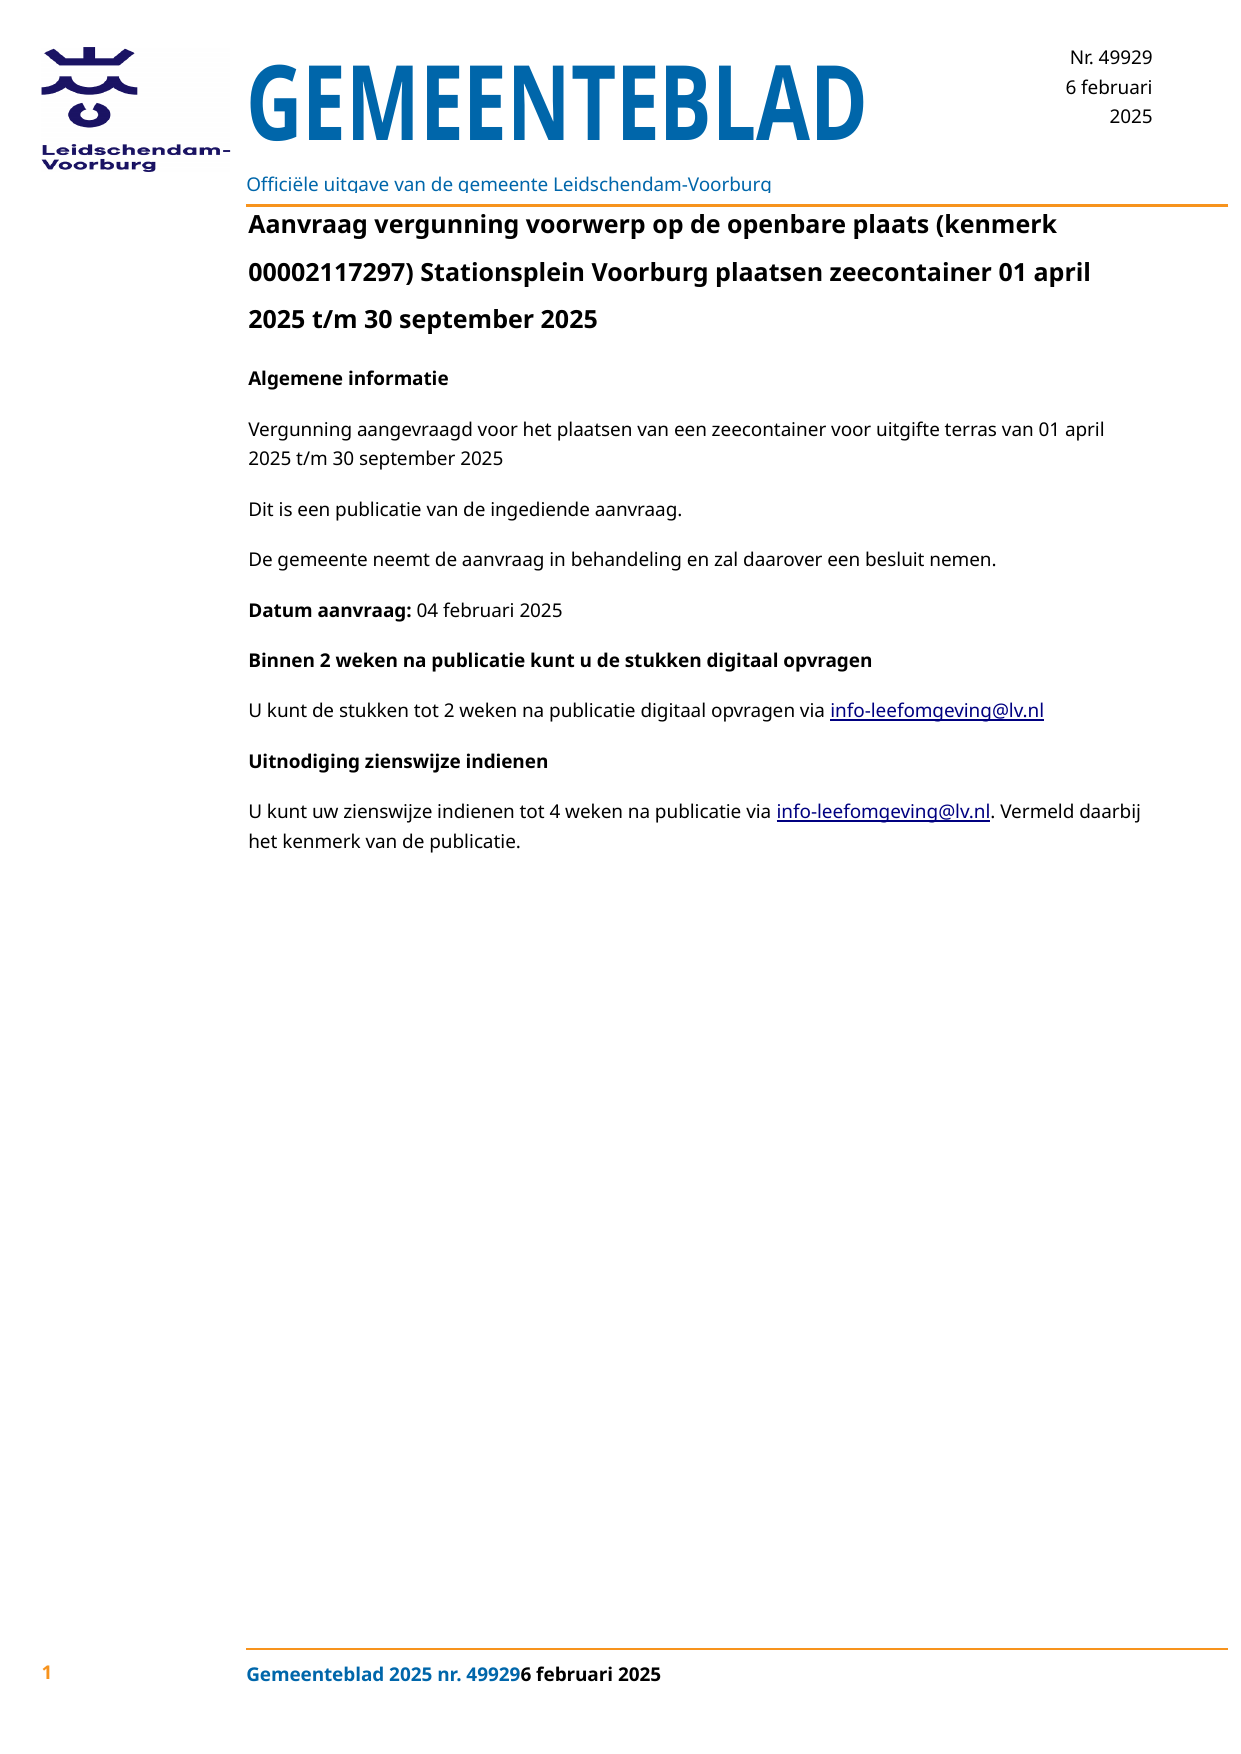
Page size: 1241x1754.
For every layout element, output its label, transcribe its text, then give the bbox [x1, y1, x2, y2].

text U kunt uw zienswijze indienen tot 4 weken na publicatie via info-leefomgeving@lv.nl. Vermeld daarbij het kenmerk van de publicatie. [248, 798, 1152, 854]
text Vergunning aangevraagd voor het plaatsen van een zeecontainer voor uitgifte terras van 01 april 2025 t/m 30 september 2025 [248, 416, 1152, 471]
text U kunt de stukken tot 2 weken na publicatie digitaal opvragen via info-leefomgeving@lv.nl [248, 698, 1152, 723]
picture [41, 47, 231, 172]
text De gemeente neemt de aanvraag in behandeling en zal daarover een besluit nemen. [248, 546, 1152, 572]
text Aanvraag vergunning voorwerp op de openbare plaats (kenmerk 00002117297) Stationsplein Voorburg plaatsen zeecontainer 01 april 2025 t/m 30 september 2025 [248, 207, 1152, 336]
text Algemene informatie [248, 366, 1152, 391]
text Uitnodiging zienswijze indienen [248, 748, 1152, 774]
text Dit is een publicatie van de ingediende aanvraag. [248, 496, 1152, 522]
text Binnen 2 weken na publicatie kunt u de stukken digitaal opvragen [248, 647, 1152, 673]
text Datum aanvraag: 04 februari 2025 [248, 597, 1152, 622]
